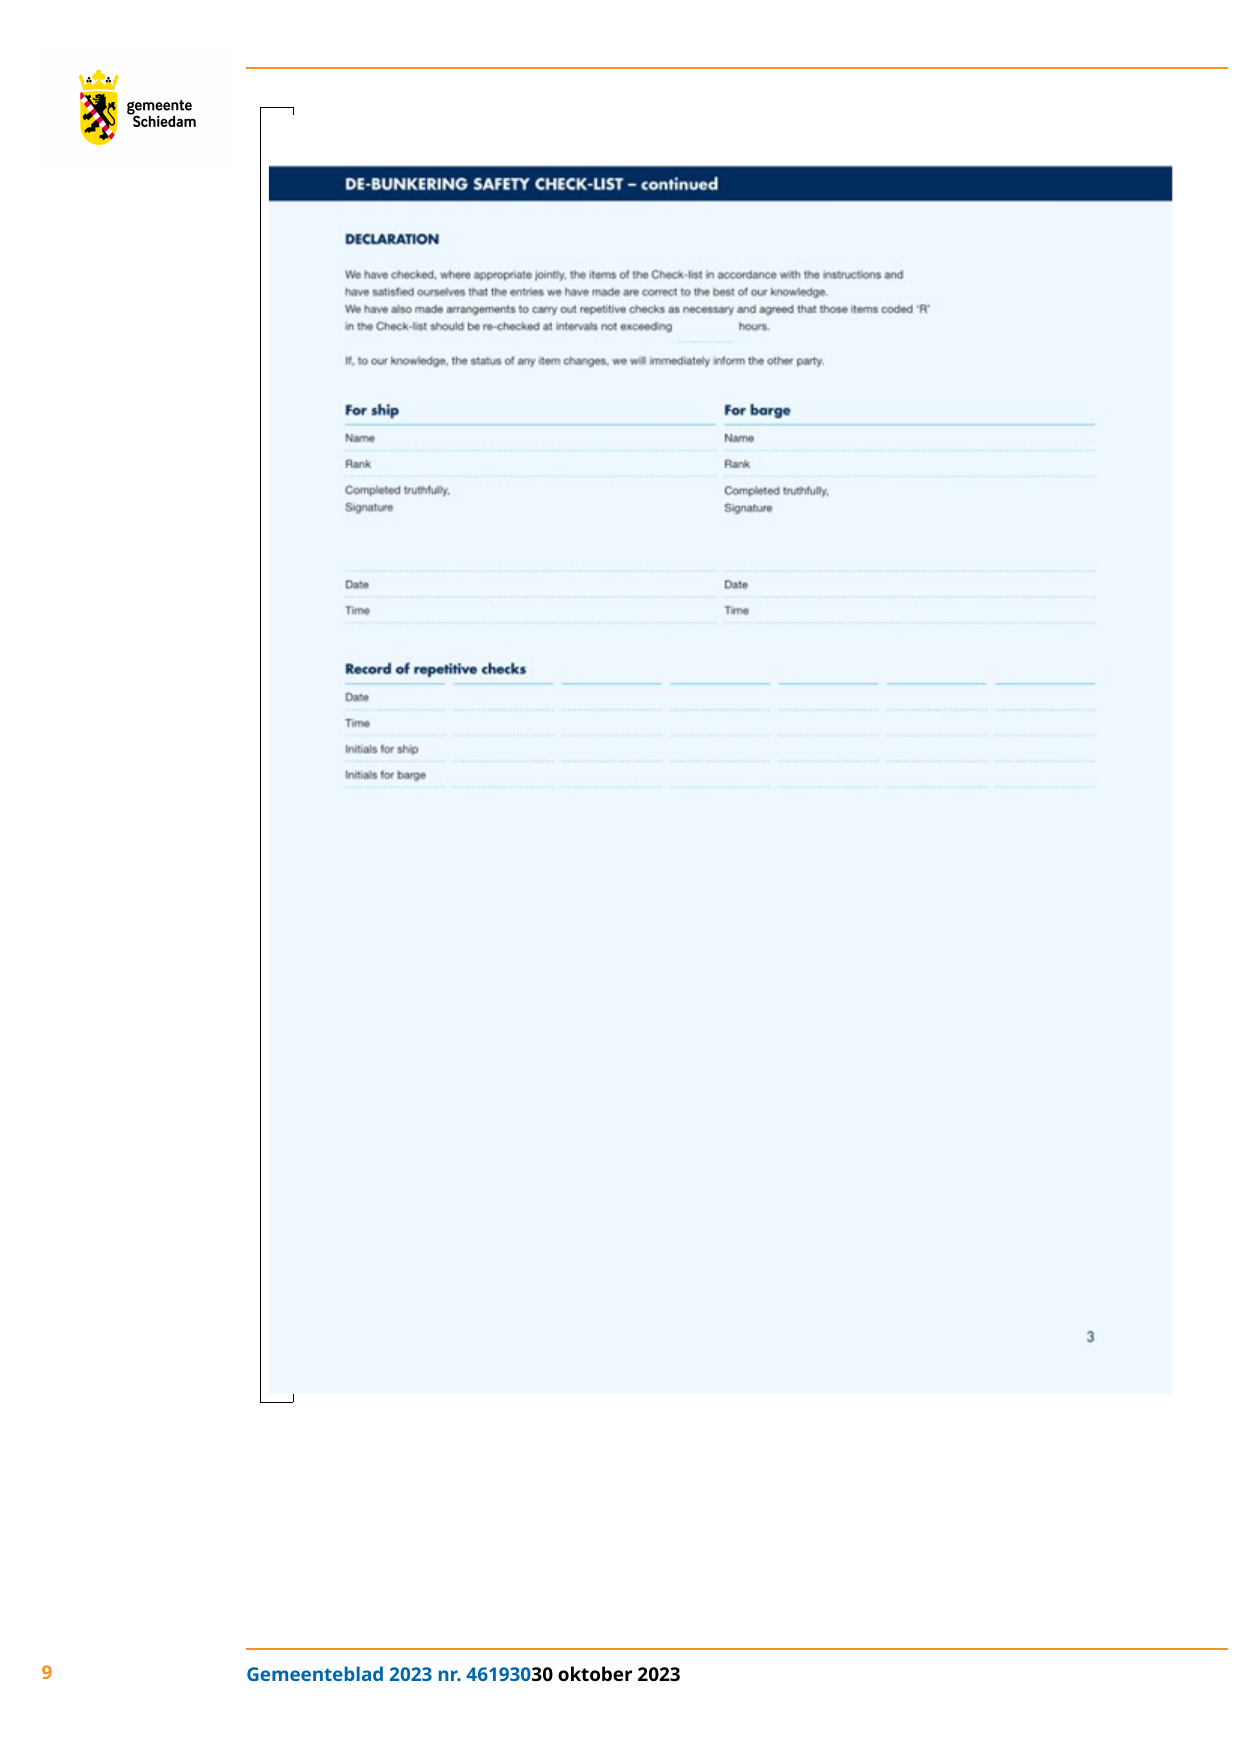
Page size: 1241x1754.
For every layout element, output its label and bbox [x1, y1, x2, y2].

picture [41, 47, 231, 172]
picture [268, 115, 1173, 1394]
